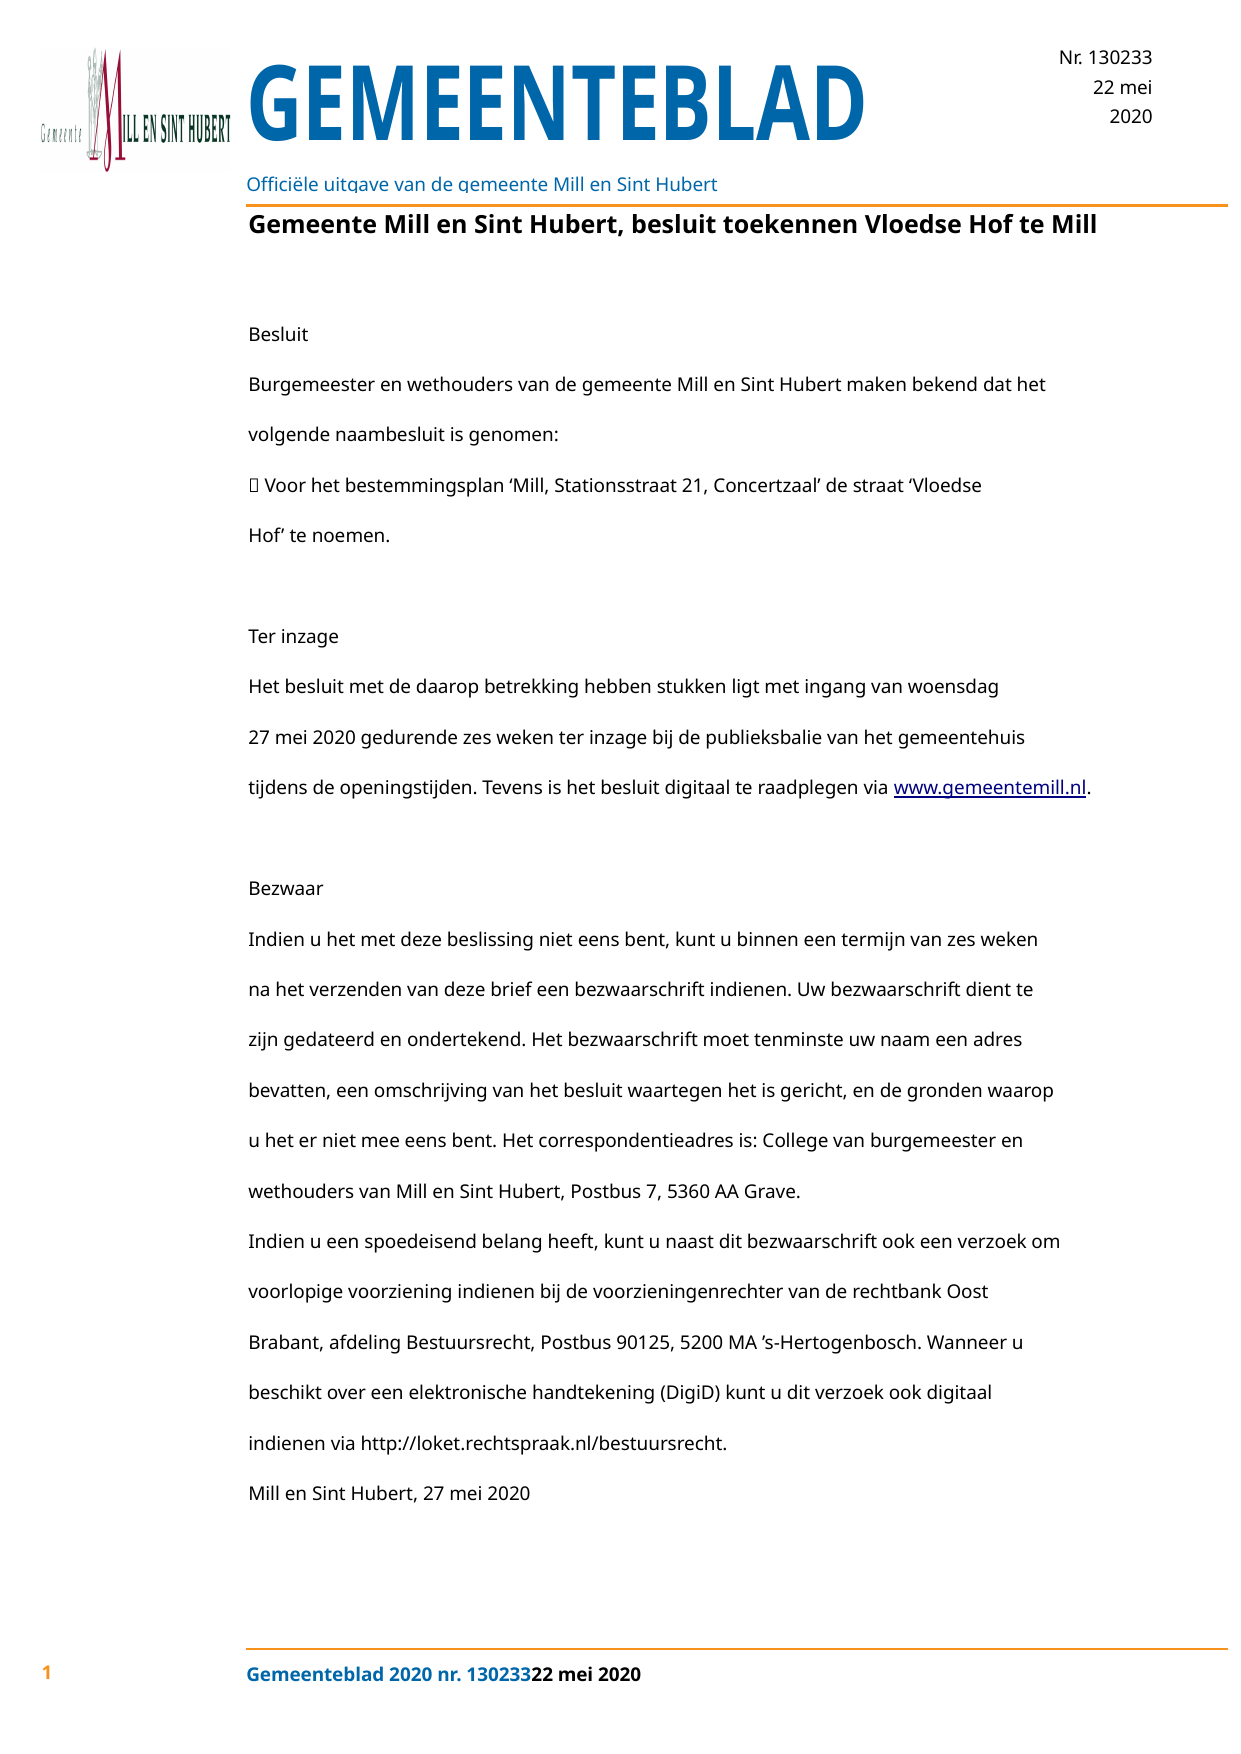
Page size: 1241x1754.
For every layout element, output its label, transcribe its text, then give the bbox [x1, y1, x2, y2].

text u het er niet mee eens bent. Het correspondentieadres is: College van burgemeester en [248, 1127, 1152, 1153]
text voorlopige voorziening indienen bij de voorzieningenrechter van de rechtbank Oost [248, 1279, 1152, 1304]
text Brabant, afdeling Bestuursrecht, Postbus 90125, 5200 MA ’s-Hertogenbosch. Wanneer u [248, 1329, 1152, 1355]
text 27 mei 2020 gedurende zes weken ter inzage bij de publieksbalie van het gemeentehuis [248, 724, 1152, 750]
picture [41, 47, 231, 172]
text Indien u het met deze beslissing niet eens bent, kunt u binnen een termijn van zes weken [248, 926, 1152, 951]
text beschikt over een elektronische handtekening (DigiD) kunt u dit verzoek ook digitaal [248, 1379, 1152, 1405]
text bevatten, een omschrijving van het besluit waartegen het is gericht, en de gronden waarop [248, 1077, 1152, 1103]
text  Voor het bestemmingsplan ‘Mill, Stationsstraat 21, Concertzaal’ de straat ‘Vloedse [248, 472, 1152, 498]
text na het verzenden van deze brief een bezwaarschrift indienen. Uw bezwaarschrift dient te [248, 976, 1152, 1002]
text zijn gedateerd en ondertekend. Het bezwaarschrift moet tenminste uw naam een adres [248, 1027, 1152, 1052]
text Het besluit met de daarop betrekking hebben stukken ligt met ingang van woensdag [248, 674, 1152, 699]
text Burgemeester en wethouders van de gemeente Mill en Sint Hubert maken bekend dat het [248, 371, 1152, 397]
text tijdens de openingstijden. Tevens is het besluit digitaal te raadplegen via www.gemeentemill.nl. [248, 774, 1152, 800]
text Bezwaar [248, 875, 1152, 901]
text Indien u een spoedeisend belang heeft, kunt u naast dit bezwaarschrift ook een verzoek om [248, 1228, 1152, 1254]
text Mill en Sint Hubert, 27 mei 2020 [248, 1480, 1152, 1506]
text wethouders van Mill en Sint Hubert, Postbus 7, 5360 AA Grave. [248, 1178, 1152, 1203]
text Ter inzage [248, 623, 1152, 649]
text Hof’ te noemen. [248, 522, 1152, 548]
text indienen via http://loket.rechtspraak.nl/bestuursrecht. [248, 1430, 1152, 1456]
text volgende naambesluit is genomen: [248, 422, 1152, 447]
text Gemeente Mill en Sint Hubert, besluit toekennen Vloedse Hof te Mill [248, 207, 1152, 241]
text Besluit [248, 321, 1152, 346]
